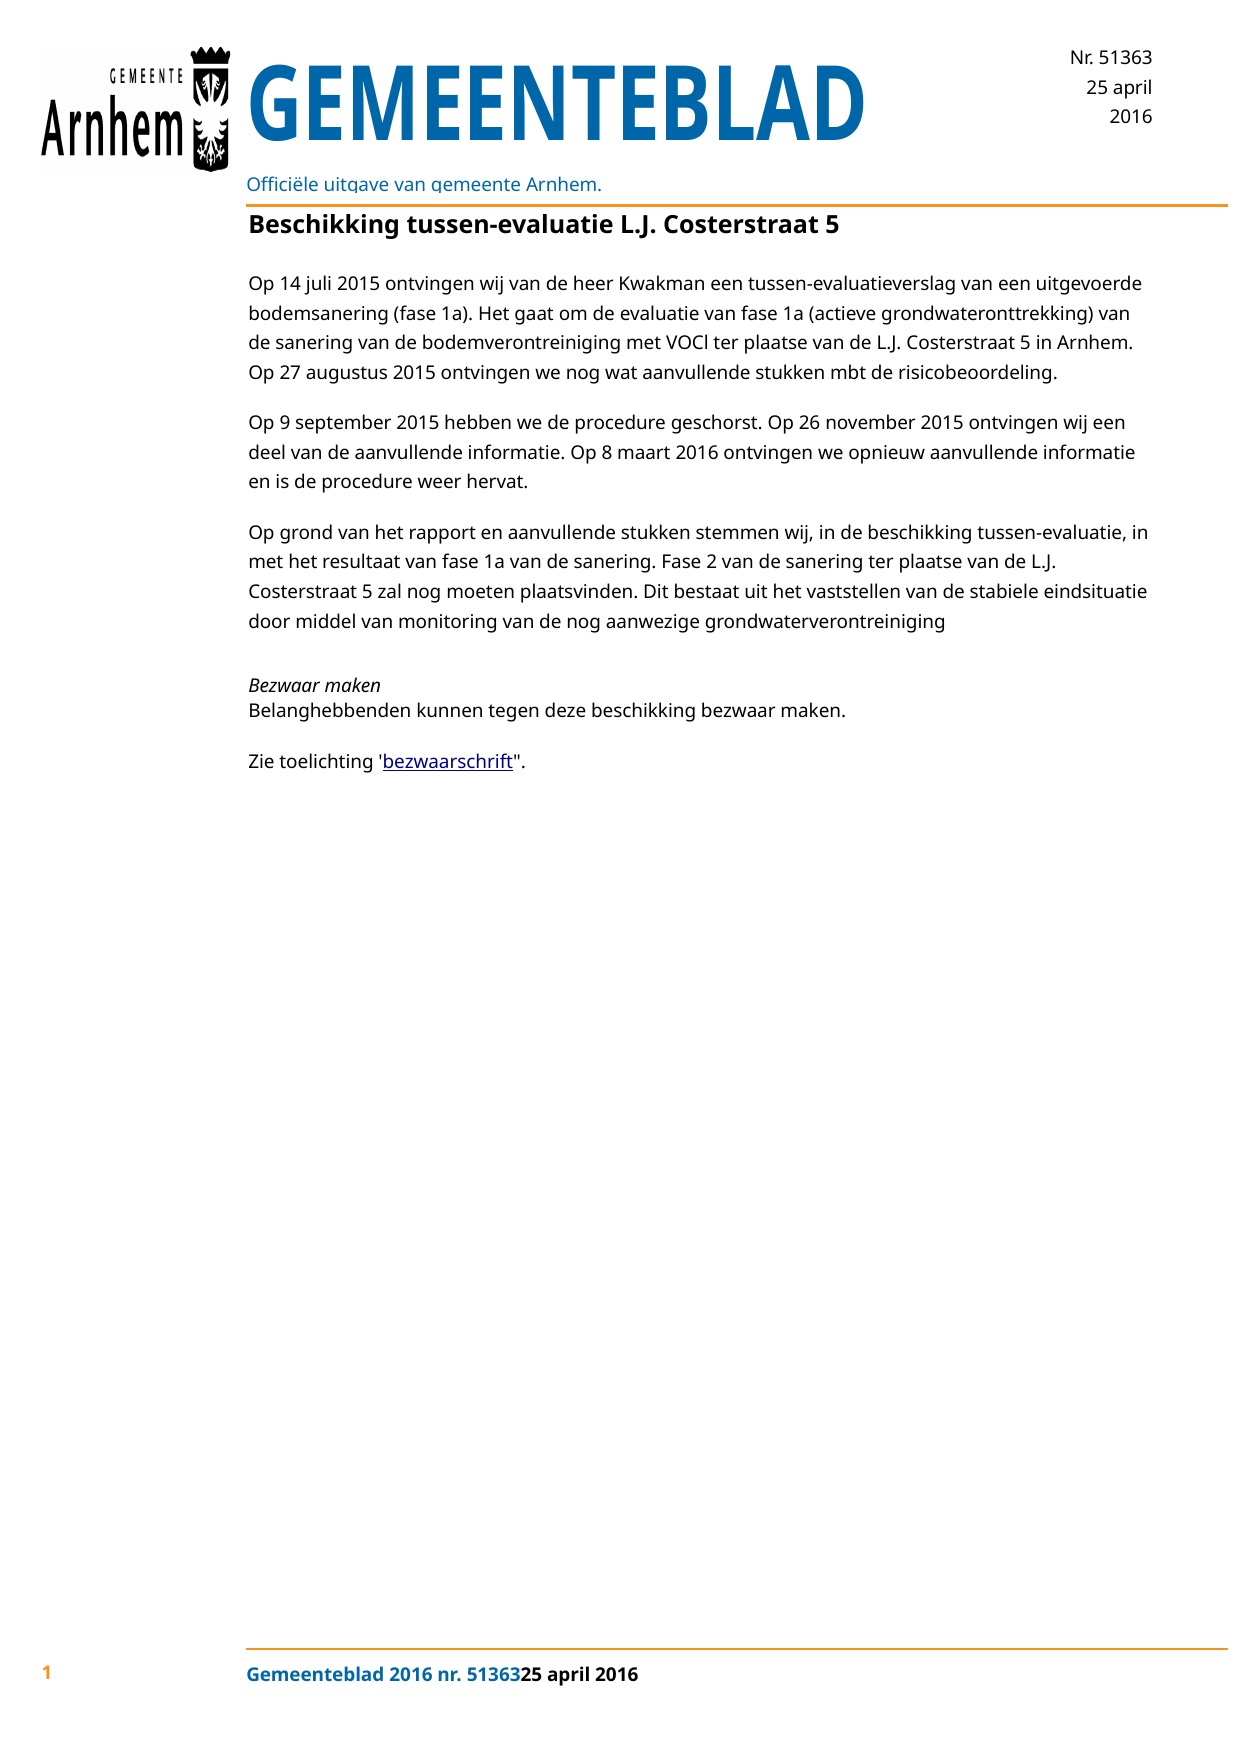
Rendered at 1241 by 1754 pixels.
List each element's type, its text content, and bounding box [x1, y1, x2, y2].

picture [41, 47, 231, 172]
text Op 9 september 2015 hebben we de procedure geschorst. Op 26 november 2015 ontvingen wij een deel van de aanvullende informatie. Op 8 maart 2016 ontvingen we opnieuw aanvullende informatie en is de procedure weer hervat. [248, 409, 1152, 494]
text Bezwaar maken [248, 672, 1152, 697]
text Beschikking tussen-evaluatie L.J. Costerstraat 5 [248, 207, 1152, 241]
text Op grond van het rapport en aanvullende stukken stemmen wij, in de beschikking tussen-evaluatie, in met het resultaat van fase 1a van de sanering. Fase 2 van de sanering ter plaatse van de L.J. Costerstraat 5 zal nog moeten plaatsvinden. Dit bestaat uit het vaststellen van de stabiele eindsituatie door middel van monitoring van de nog aanwezige grondwaterverontreiniging [248, 519, 1152, 633]
text Op 14 juli 2015 ontvingen wij van de heer Kwakman een tussen-evaluatieverslag van een uitgevoerde bodemsanering (fase 1a). Het gaat om de evaluatie van fase 1a (actieve grondwateronttrekking) van de sanering van de bodemverontreiniging met VOCl ter plaatse van de L.J. Costerstraat 5 in Arnhem. Op 27 augustus 2015 ontvingen we nog wat aanvullende stukken mbt de risicobeoordeling. [248, 270, 1152, 385]
text Zie toelichting 'bezwaarschrift". [248, 748, 1152, 774]
text Belanghebbenden kunnen tegen deze beschikking bezwaar maken. [248, 697, 1152, 723]
